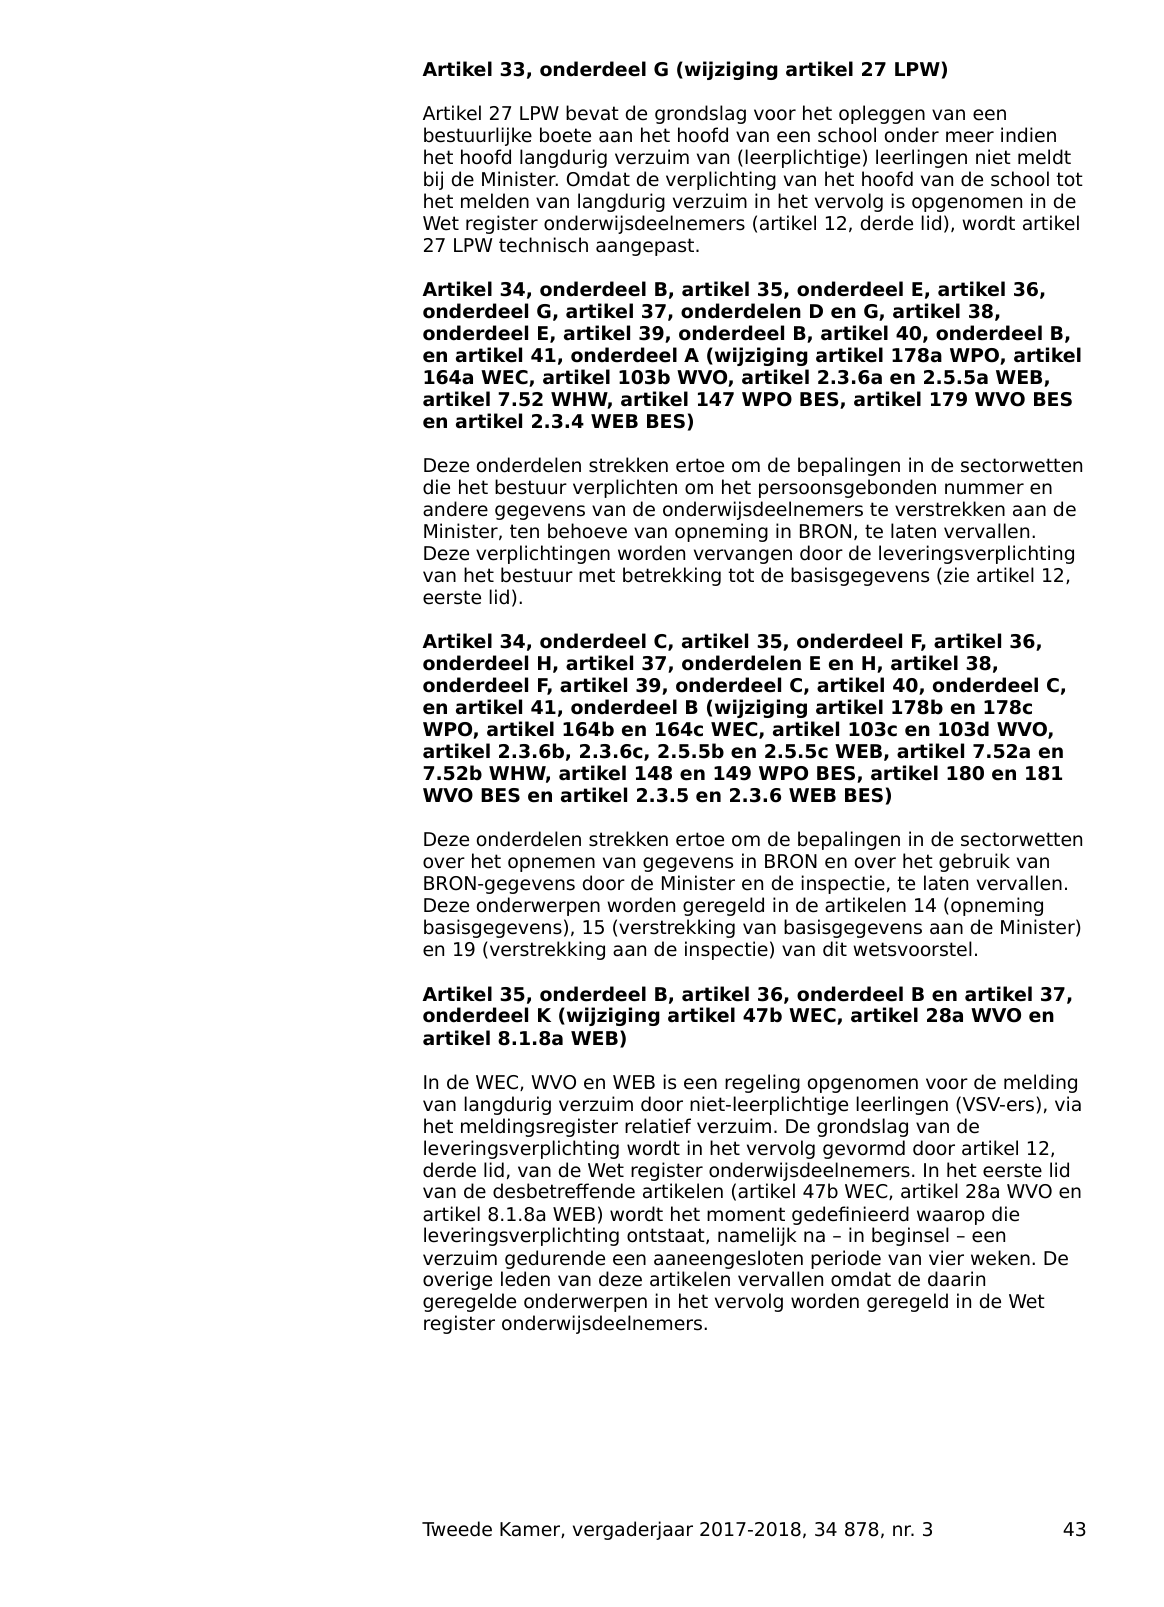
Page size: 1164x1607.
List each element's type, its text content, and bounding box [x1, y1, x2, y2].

subtitle Artikel 34, onderdeel C, artikel 35, onderdeel F, artikel 36, onderdeel H, artikel 37, onderdelen E en H, artikel 38, onderdeel F, artikel 39, onderdeel C, artikel 40, onderdeel C, en artikel 41, onderdeel B (wijziging artikel 178b en 178c WPO, artikel 164b en 164c WEC, artikel 103c en 103d WVO, artikel 2.3.6b, 2.3.6c, 2.5.5b en 2.5.5c WEB, artikel 7.52a en 7.52b WHW, artikel 148 en 149 WPO BES, artikel 180 en 181 WVO BES en artikel 2.3.5 en 2.3.6 WEB BES) [422, 631, 1087, 807]
subtitle Artikel 34, onderdeel B, artikel 35, onderdeel E, artikel 36, onderdeel G, artikel 37, onderdelen D en G, artikel 38, onderdeel E, artikel 39, onderdeel B, artikel 40, onderdeel B, en artikel 41, onderdeel A (wijziging artikel 178a WPO, artikel 164a WEC, artikel 103b WVO, artikel 2.3.6a en 2.5.5a WEB, artikel 7.52 WHW, artikel 147 WPO BES, artikel 179 WVO BES en artikel 2.3.4 WEB BES) [422, 279, 1087, 433]
text Deze onderdelen strekken ertoe om de bepalingen in de sectorwetten over het opnemen van gegevens in BRON en over het gebruik van BRON-gegevens door de Minister en de inspectie, te laten vervallen. Deze onderwerpen worden geregeld in de artikelen 14 (opneming basisgegevens), 15 (verstrekking van basisgegevens aan de Minister) en 19 (verstrekking aan de inspectie) van dit wetsvoorstel. [422, 829, 1087, 961]
text Deze onderdelen strekken ertoe om de bepalingen in de sectorwetten die het bestuur verplichten om het persoonsgebonden nummer en andere gegevens van de onderwijsdeelnemers te verstrekken aan de Minister, ten behoeve van opneming in BRON, te laten vervallen. Deze verplichtingen worden vervangen door de leveringsverplichting van het bestuur met betrekking tot de basisgegevens (zie artikel 12, eerste lid). [422, 455, 1087, 609]
subtitle Artikel 33, onderdeel G (wijziging artikel 27 LPW) [422, 59, 1087, 81]
subtitle Artikel 35, onderdeel B, artikel 36, onderdeel B en artikel 37, onderdeel K (wijziging artikel 47b WEC, artikel 28a WVO en artikel 8.1.8a WEB) [422, 983, 1087, 1049]
text Artikel 27 LPW bevat de grondslag voor het opleggen van een bestuurlijke boete aan het hoofd van een school onder meer indien het hoofd langdurig verzuim van (leerplichtige) leerlingen niet meldt bij de Minister. Omdat de verplichting van het hoofd van de school tot het melden van langdurig verzuim in het vervolg is opgenomen in de Wet register onderwijsdeelnemers (artikel 12, derde lid), wordt artikel 27 LPW technisch aangepast. [422, 103, 1087, 257]
text In de WEC, WVO en WEB is een regeling opgenomen voor de melding van langdurig verzuim door niet-leerplichtige leerlingen (VSV-ers), via het meldingsregister relatief verzuim. De grondslag van de leveringsverplichting wordt in het vervolg gevormd door artikel 12, derde lid, van de Wet register onderwijsdeelnemers. In het eerste lid van de desbetreffende artikelen (artikel 47b WEC, artikel 28a WVO en artikel 8.1.8a WEB) wordt het moment gedefinieerd waarop die leveringsverplichting ontstaat, namelijk na – in beginsel – een verzuim gedurende een aaneengesloten periode van vier weken. De overige leden van deze artikelen vervallen omdat de daarin geregelde onderwerpen in het vervolg worden geregeld in de Wet register onderwijsdeelnemers. [422, 1072, 1087, 1335]
